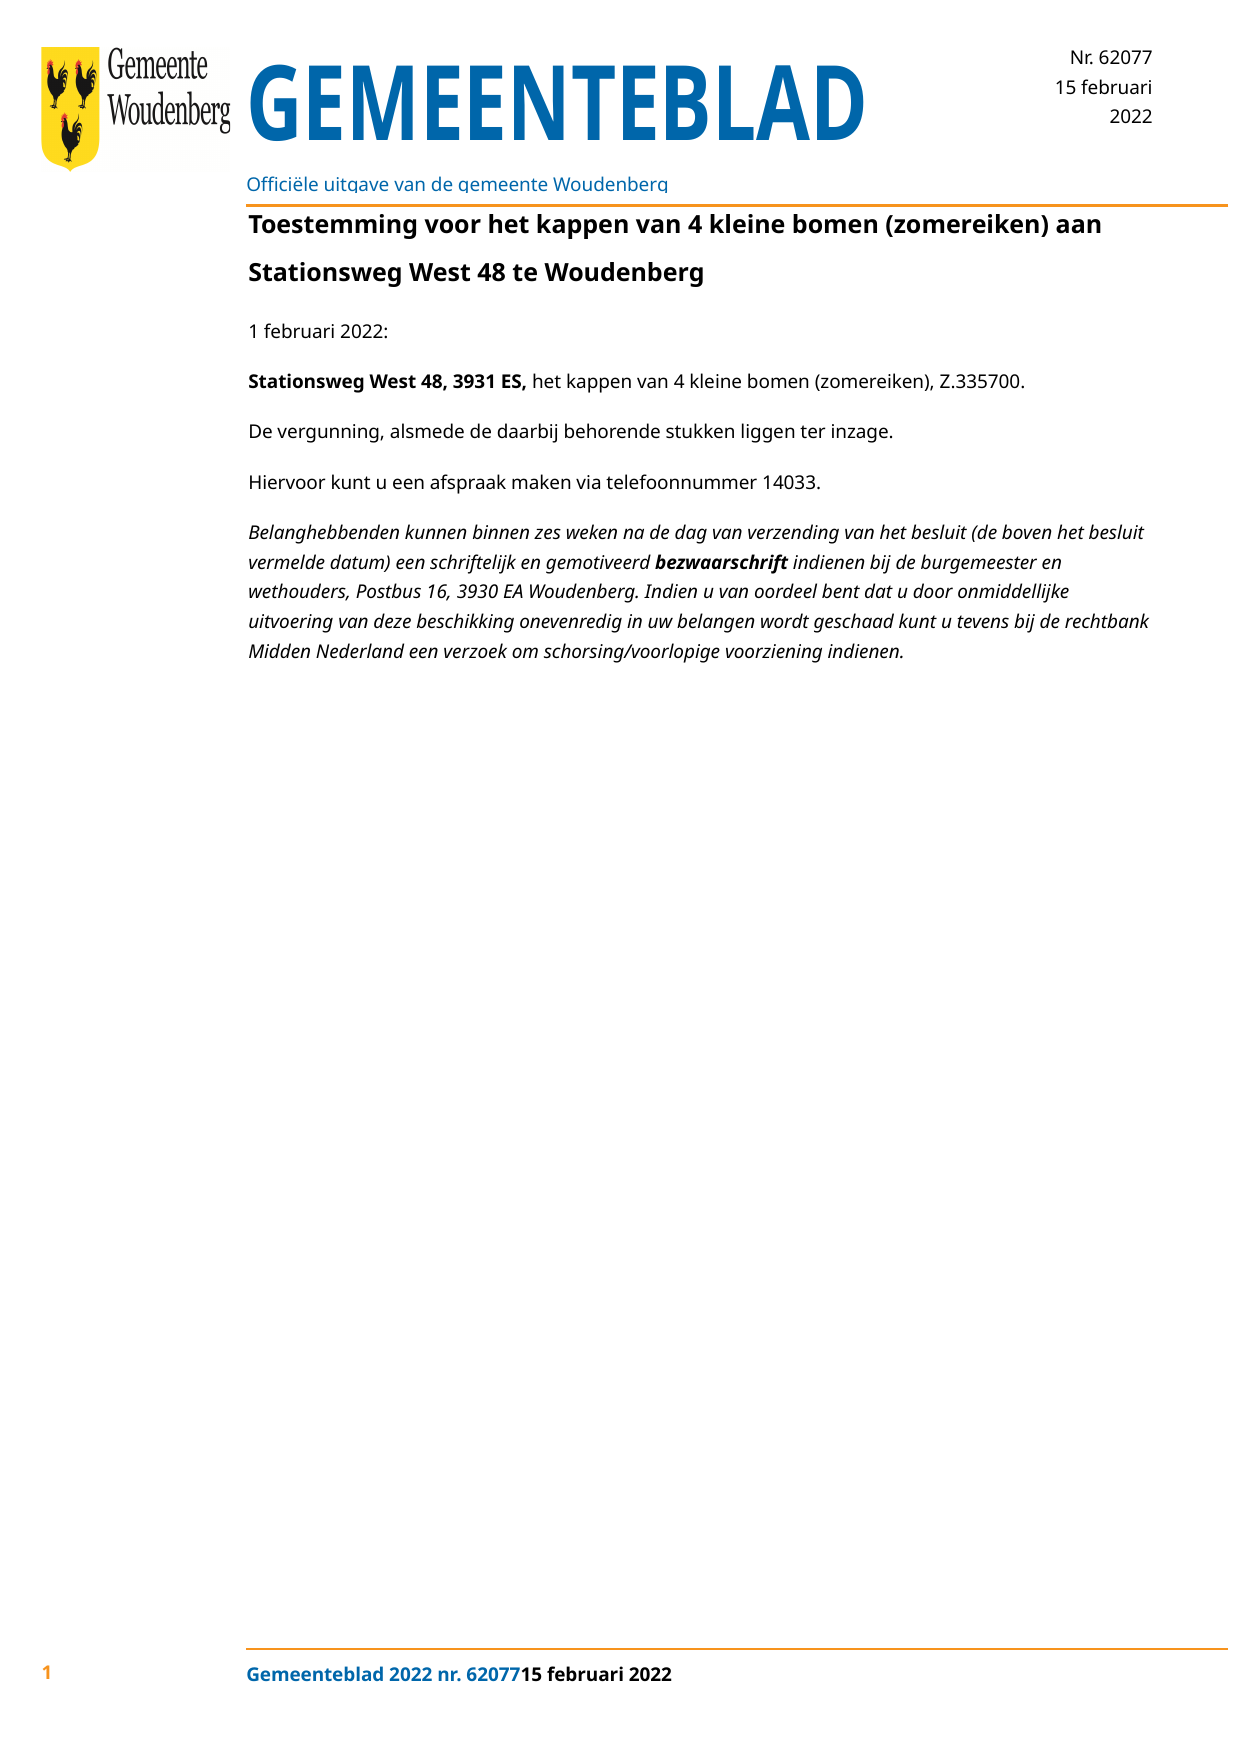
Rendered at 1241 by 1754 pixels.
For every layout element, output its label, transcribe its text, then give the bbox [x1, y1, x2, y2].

text De vergunning, alsmede de daarbij behorende stukken liggen ter inzage. [248, 419, 1152, 444]
text Toestemming voor het kappen van 4 kleine bomen (zomereiken) aan Stationsweg West 48 te Woudenberg [248, 207, 1152, 288]
text Stationsweg West 48, 3931 ES, het kappen van 4 kleine bomen (zomereiken), Z.335700. [248, 368, 1152, 394]
text Hiervoor kunt u een afspraak maken via telefoonnummer 14033. [248, 469, 1152, 495]
picture [41, 47, 231, 172]
text 1 februari 2022: [248, 318, 1152, 344]
text Belanghebbenden kunnen binnen zes weken na de dag van verzending van het besluit (de boven het besluit vermelde datum) een schriftelijk en gemotiveerd bezwaarschrift indienen bij de burgemeester en wethouders, Postbus 16, 3930 EA Woudenberg. Indien u van oordeel bent dat u door onmiddellijke uitvoering van deze beschikking onevenredig in uw belangen wordt geschaad kunt u tevens bij de rechtbank Midden Nederland een verzoek om schorsing/voorlopige voorziening indienen. [248, 519, 1152, 664]
